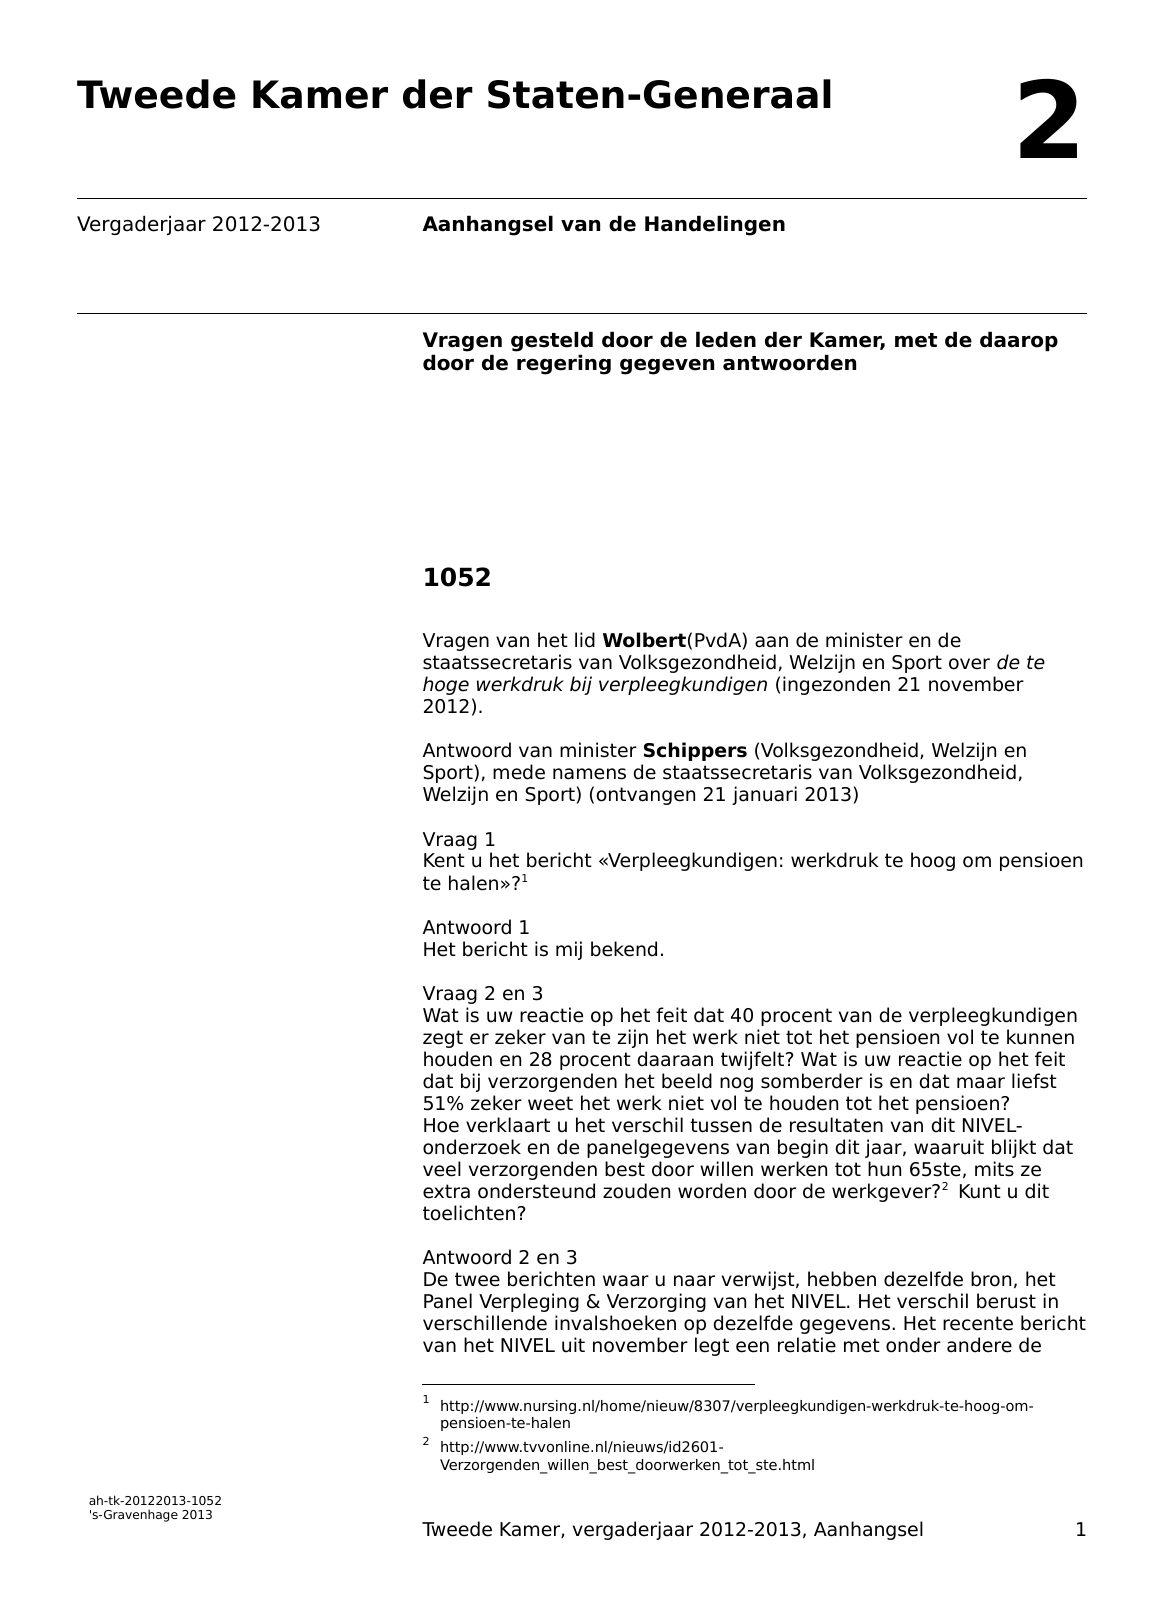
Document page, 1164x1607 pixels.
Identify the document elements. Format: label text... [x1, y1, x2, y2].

text Kent u het bericht «Verpleegkundigen: werkdruk te hoog om pensioen te halen»? [422, 850, 1087, 894]
text De twee berichten waar u naar verwijst, hebben dezelfde bron, het Panel Verpleging & Verzorging van het NIVEL. Het verschil berust in verschillende invalshoeken op dezelfde gegevens. Het recente bericht van het NIVEL uit november legt een relatie met onder andere de [422, 1269, 1087, 1357]
text Vragen van het lid Wolbert(PvdA) aan de minister en de staatssecretaris van Volksgezondheid, Welzijn en Sport over de te hoge werkdruk bij verpleegkundigen (ingezonden 21 november 2012). [422, 630, 1087, 718]
text Het bericht is mij bekend. [422, 938, 1087, 961]
text ah-tk-20122013-1052 [88, 1494, 323, 1508]
text Hoe verklaart u het verschil tussen de resultaten van dit NIVEL-onderzoek en de panelgegevens van begin dit jaar, waaruit blijkt dat veel verzorgenden best door willen werken tot hun 65ste, mits ze extra ondersteund zouden worden door de werkgever? Kunt u dit toelichten? [422, 1114, 1087, 1224]
text http://www.tvvonline.nl/nieuws/id2601-Verzorgenden_willen_best_doorwerken_tot_ste.html [422, 1435, 1087, 1474]
text Wat is uw reactie op het feit dat 40 procent van de verpleegkundigen zegt er zeker van te zijn het werk niet tot het pensioen vol te kunnen houden en 28 procent daaraan twijfelt? Wat is uw reactie op het feit dat bij verzorgenden het beeld nog somberder is en dat maar liefst 51% zeker weet het werk niet vol te houden tot het pensioen? [422, 1005, 1087, 1114]
text Vraag 1 [422, 828, 1087, 850]
text 's-Gravenhage 2013 [88, 1508, 323, 1522]
text 1052 [422, 563, 1087, 592]
table_cell Aanhangsel van de Handelingen [422, 199, 1087, 313]
table_cell Vergaderjaar 2012-2013 [77, 199, 422, 313]
table_header Tweede Kamer der Staten-Generaal [77, 59, 886, 198]
text Vraag 2 en 3 [422, 983, 1087, 1005]
table_cell [77, 314, 422, 375]
text Antwoord van minister Schippers (Volksgezondheid, Welzijn en Sport), mede namens de staatssecretaris van Volksgezondheid, Welzijn en Sport) (ontvangen 21 januari 2013) [422, 740, 1087, 806]
table_cell Vragen gesteld door de leden der Kamer, met de daarop door de regering gegeven antwoorden [422, 314, 1087, 375]
text Antwoord 2 en 3 [422, 1247, 1087, 1269]
table_header 2 [886, 59, 1087, 198]
text Antwoord 1 [422, 917, 1087, 938]
text http://www.nursing.nl/home/nieuw/8307/verpleegkundigen-werkdruk-te-hoog-om-pensioen-te-halen [422, 1393, 1087, 1432]
